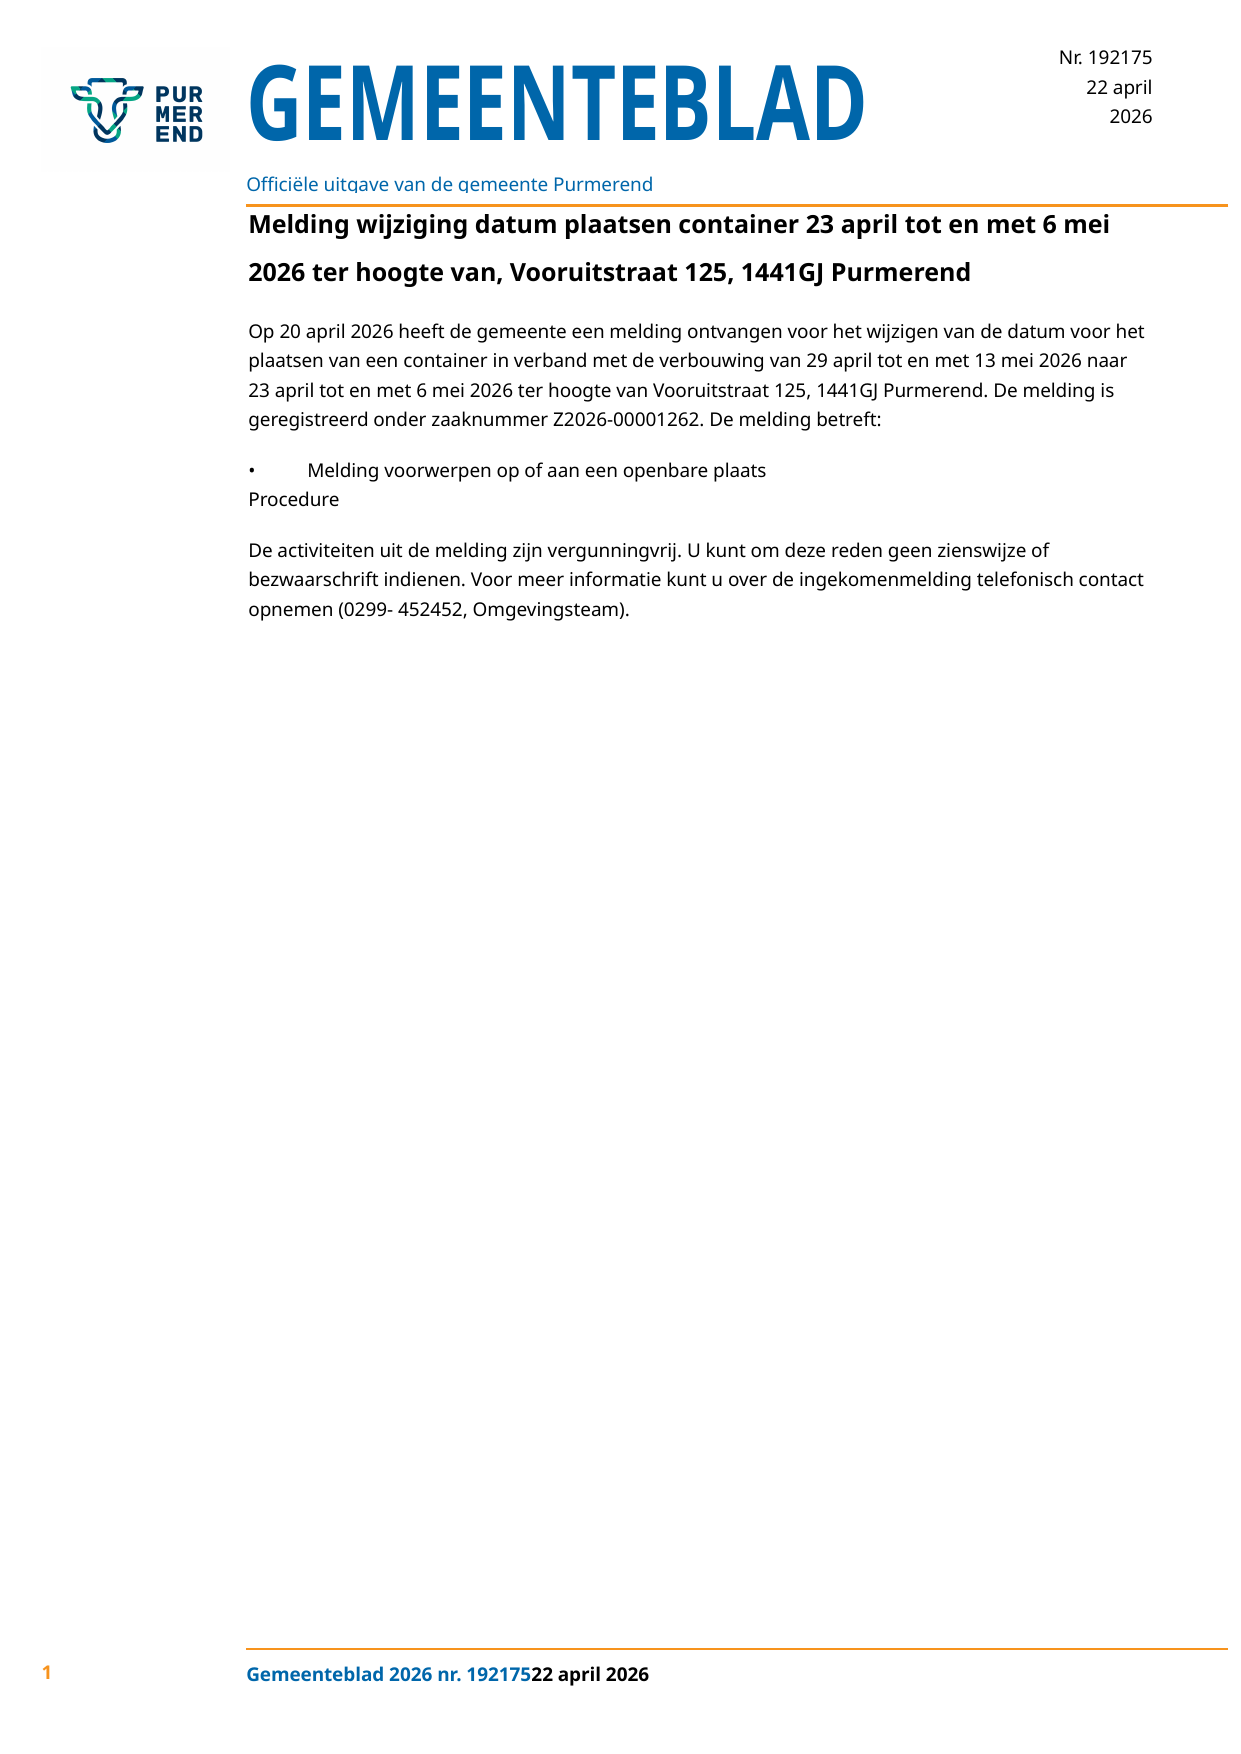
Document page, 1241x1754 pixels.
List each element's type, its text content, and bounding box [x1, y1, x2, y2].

text Melding wijziging datum plaatsen container 23 april tot en met 6 mei 2026 ter hoogte van, Vooruitstraat 125, 1441GJ Purmerend [248, 207, 1152, 288]
text Op 20 april 2026 heeft de gemeente een melding ontvangen voor het wijzigen van de datum voor het plaatsen van een container in verband met de verbouwing van 29 april tot en met 13 mei 2026 naar 23 april tot en met 6 mei 2026 ter hoogte van Vooruitstraat 125, 1441GJ Purmerend. De melding is geregistreerd onder zaaknummer Z2026-00001262. De melding betreft: [248, 318, 1152, 432]
picture [41, 47, 231, 172]
text De activiteiten uit de melding zijn vergunningvrij. U kunt om deze reden geen zienswijze of bezwaarschrift indienen. Voor meer informatie kunt u over de ingekomenmelding telefonisch contact opnemen (0299- 452452, Omgevingsteam). [248, 537, 1152, 622]
text Procedure [248, 487, 1152, 512]
list Melding voorwerpen op of aan een openbare plaats [248, 457, 1152, 483]
